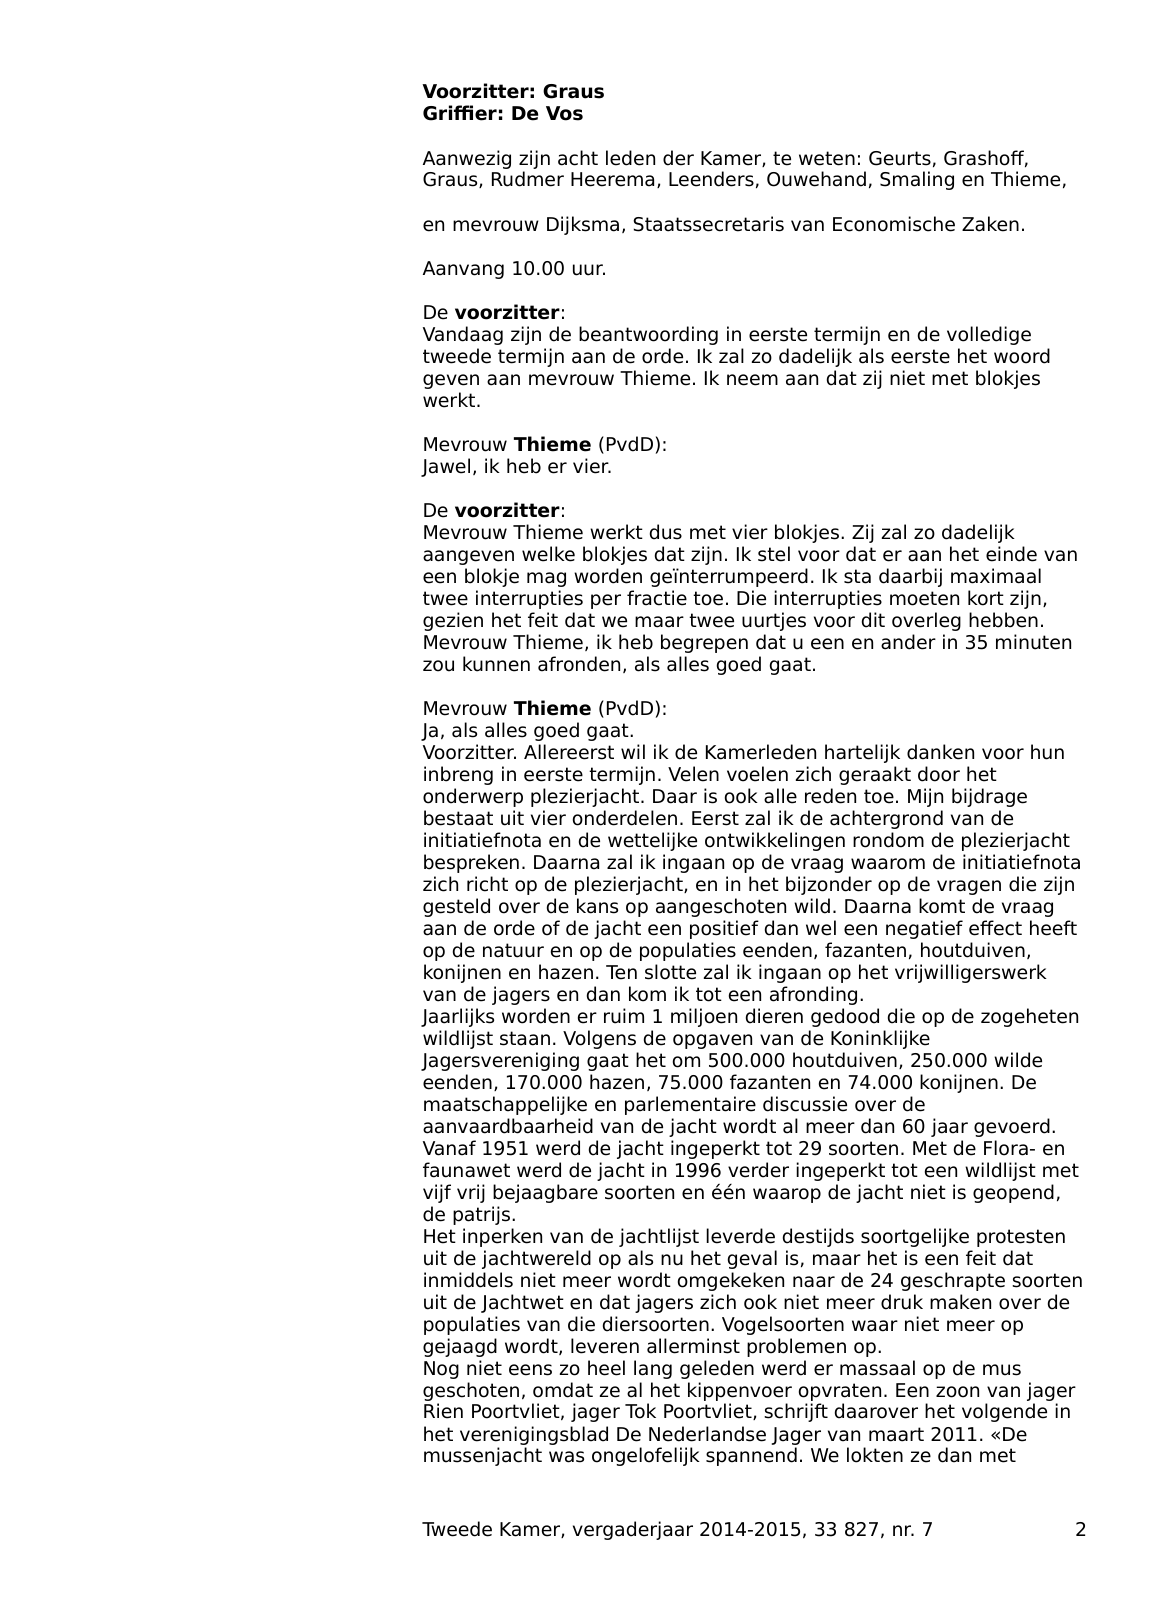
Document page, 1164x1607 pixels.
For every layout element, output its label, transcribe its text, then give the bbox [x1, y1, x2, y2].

text Voorzitter: Graus [422, 81, 1087, 103]
text Mevrouw Thieme, ik heb begrepen dat u een en ander in 35 minuten zou kunnen afronden, als alles goed gaat. [422, 632, 1087, 676]
text Griffier: De Vos [422, 103, 1087, 125]
text Het inperken van de jachtlijst leverde destijds soortgelijke protesten uit de jachtwereld op als nu het geval is, maar het is een feit dat inmiddels niet meer wordt omgekeken naar de 24 geschrapte soorten uit de Jachtwet en dat jagers zich ook niet meer druk maken over de populaties van die diersoorten. Vogelsoorten waar niet meer op gejaagd wordt, leveren allerminst problemen op. [422, 1226, 1087, 1357]
text Mevrouw Thieme (PvdD): [422, 698, 1087, 720]
text Vandaag zijn de beantwoording in eerste termijn en de volledige tweede termijn aan de orde. Ik zal zo dadelijk als eerste het woord geven aan mevrouw Thieme. Ik neem aan dat zij niet met blokjes werkt. [422, 324, 1087, 412]
text De voorzitter: [422, 500, 1087, 522]
text De voorzitter: [422, 302, 1087, 324]
text Aanwezig zijn acht leden der Kamer, te weten: Geurts, Grashoff, Graus, Rudmer Heerema, Leenders, Ouwehand, Smaling en Thieme, [422, 147, 1087, 191]
text Aanvang 10.00 uur. [422, 258, 1087, 280]
text Jaarlijks worden er ruim 1 miljoen dieren gedood die op de zogeheten wildlijst staan. Volgens de opgaven van de Koninklijke Jagersvereniging gaat het om 500.000 houtduiven, 250.000 wilde eenden, 170.000 hazen, 75.000 fazanten en 74.000 konijnen. De maatschappelijke en parlementaire discussie over de aanvaardbaarheid van de jacht wordt al meer dan 60 jaar gevoerd. Vanaf 1951 werd de jacht ingeperkt tot 29 soorten. Met de Flora- en faunawet werd de jacht in 1996 verder ingeperkt tot een wildlijst met vijf vrij bejaagbare soorten en één waarop de jacht niet is geopend, de patrijs. [422, 1006, 1087, 1226]
text Jawel, ik heb er vier. [422, 456, 1087, 478]
text Ja, als alles goed gaat. [422, 720, 1087, 742]
text en mevrouw Dijksma, Staatssecretaris van Economische Zaken. [422, 213, 1087, 236]
text Nog niet eens zo heel lang geleden werd er massaal op de mus geschoten, omdat ze al het kippenvoer opvraten. Een zoon van jager Rien Poortvliet, jager Tok Poortvliet, schrijft daarover het volgende in het verenigingsblad De Nederlandse Jager van maart 2011. «De mussenjacht was ongelofelijk spannend. We lokten ze dan met [422, 1357, 1087, 1467]
text Mevrouw Thieme (PvdD): [422, 434, 1087, 456]
text Voorzitter. Allereerst wil ik de Kamerleden hartelijk danken voor hun inbreng in eerste termijn. Velen voelen zich geraakt door het onderwerp plezierjacht. Daar is ook alle reden toe. Mijn bijdrage bestaat uit vier onderdelen. Eerst zal ik de achtergrond van de initiatiefnota en de wettelijke ontwikkelingen rondom de plezierjacht bespreken. Daarna zal ik ingaan op de vraag waarom de initiatiefnota zich richt op de plezierjacht, en in het bijzonder op de vragen die zijn gesteld over de kans op aangeschoten wild. Daarna komt de vraag aan de orde of de jacht een positief dan wel een negatief effect heeft op de natuur en op de populaties eenden, fazanten, houtduiven, konijnen en hazen. Ten slotte zal ik ingaan op het vrijwilligerswerk van de jagers en dan kom ik tot een afronding. [422, 742, 1087, 1006]
text Mevrouw Thieme werkt dus met vier blokjes. Zij zal zo dadelijk aangeven welke blokjes dat zijn. Ik stel voor dat er aan het einde van een blokje mag worden geïnterrumpeerd. Ik sta daarbij maximaal twee interrupties per fractie toe. Die interrupties moeten kort zijn, gezien het feit dat we maar twee uurtjes voor dit overleg hebben. [422, 522, 1087, 632]
